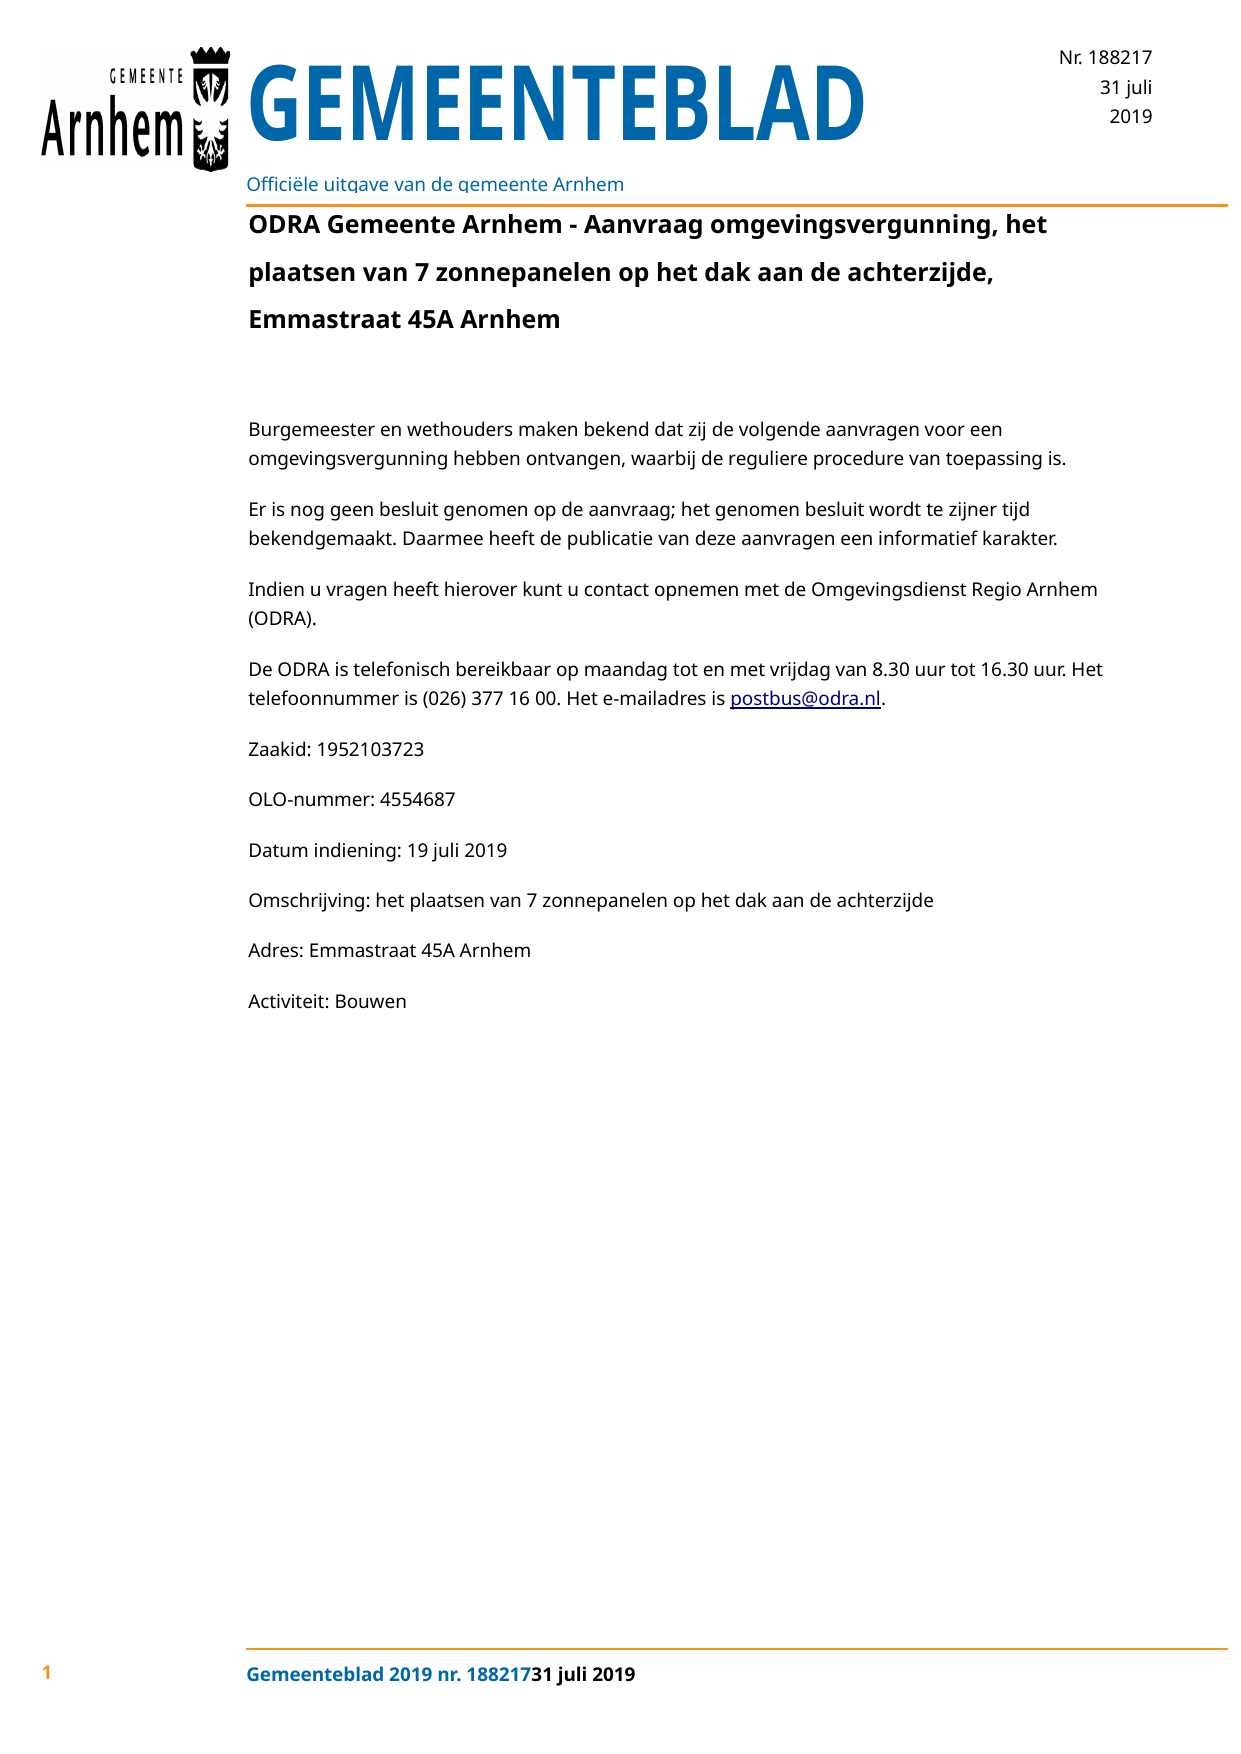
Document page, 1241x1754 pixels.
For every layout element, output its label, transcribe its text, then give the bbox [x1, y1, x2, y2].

text Omschrijving: het plaatsen van 7 zonnepanelen op het dak aan de achterzijde [248, 887, 1152, 913]
text Zaakid: 1952103723 [248, 736, 1152, 762]
text OLO-nummer: 4554687 [248, 786, 1152, 812]
text ODRA Gemeente Arnhem - Aanvraag omgevingsvergunning, het plaatsen van 7 zonnepanelen op het dak aan de achterzijde, Emmastraat 45A Arnhem [248, 207, 1152, 336]
text Activiteit: Bouwen [248, 988, 1152, 1014]
text Indien u vragen heeft hierover kunt u contact opnemen met de Omgevingsdienst Regio Arnhem (ODRA). [248, 576, 1152, 631]
text Er is nog geen besluit genomen op de aanvraag; het genomen besluit wordt te zijner tijd bekendgemaakt. Daarmee heeft de publicatie van deze aanvragen een informatief karakter. [248, 496, 1152, 551]
text Burgemeester en wethouders maken bekend dat zij de volgende aanvragen voor een omgevingsvergunning hebben ontvangen, waarbij de reguliere procedure van toepassing is. [248, 416, 1152, 471]
text Datum indiening: 19 juli 2019 [248, 837, 1152, 862]
text De ODRA is telefonisch bereikbaar op maandag tot en met vrijdag van 8.30 uur tot 16.30 uur. Het telefoonnummer is (026) 377 16 00. Het e-mailadres is postbus@odra.nl. [248, 656, 1152, 711]
picture [41, 47, 231, 172]
text Adres: Emmastraat 45A Arnhem [248, 938, 1152, 963]
